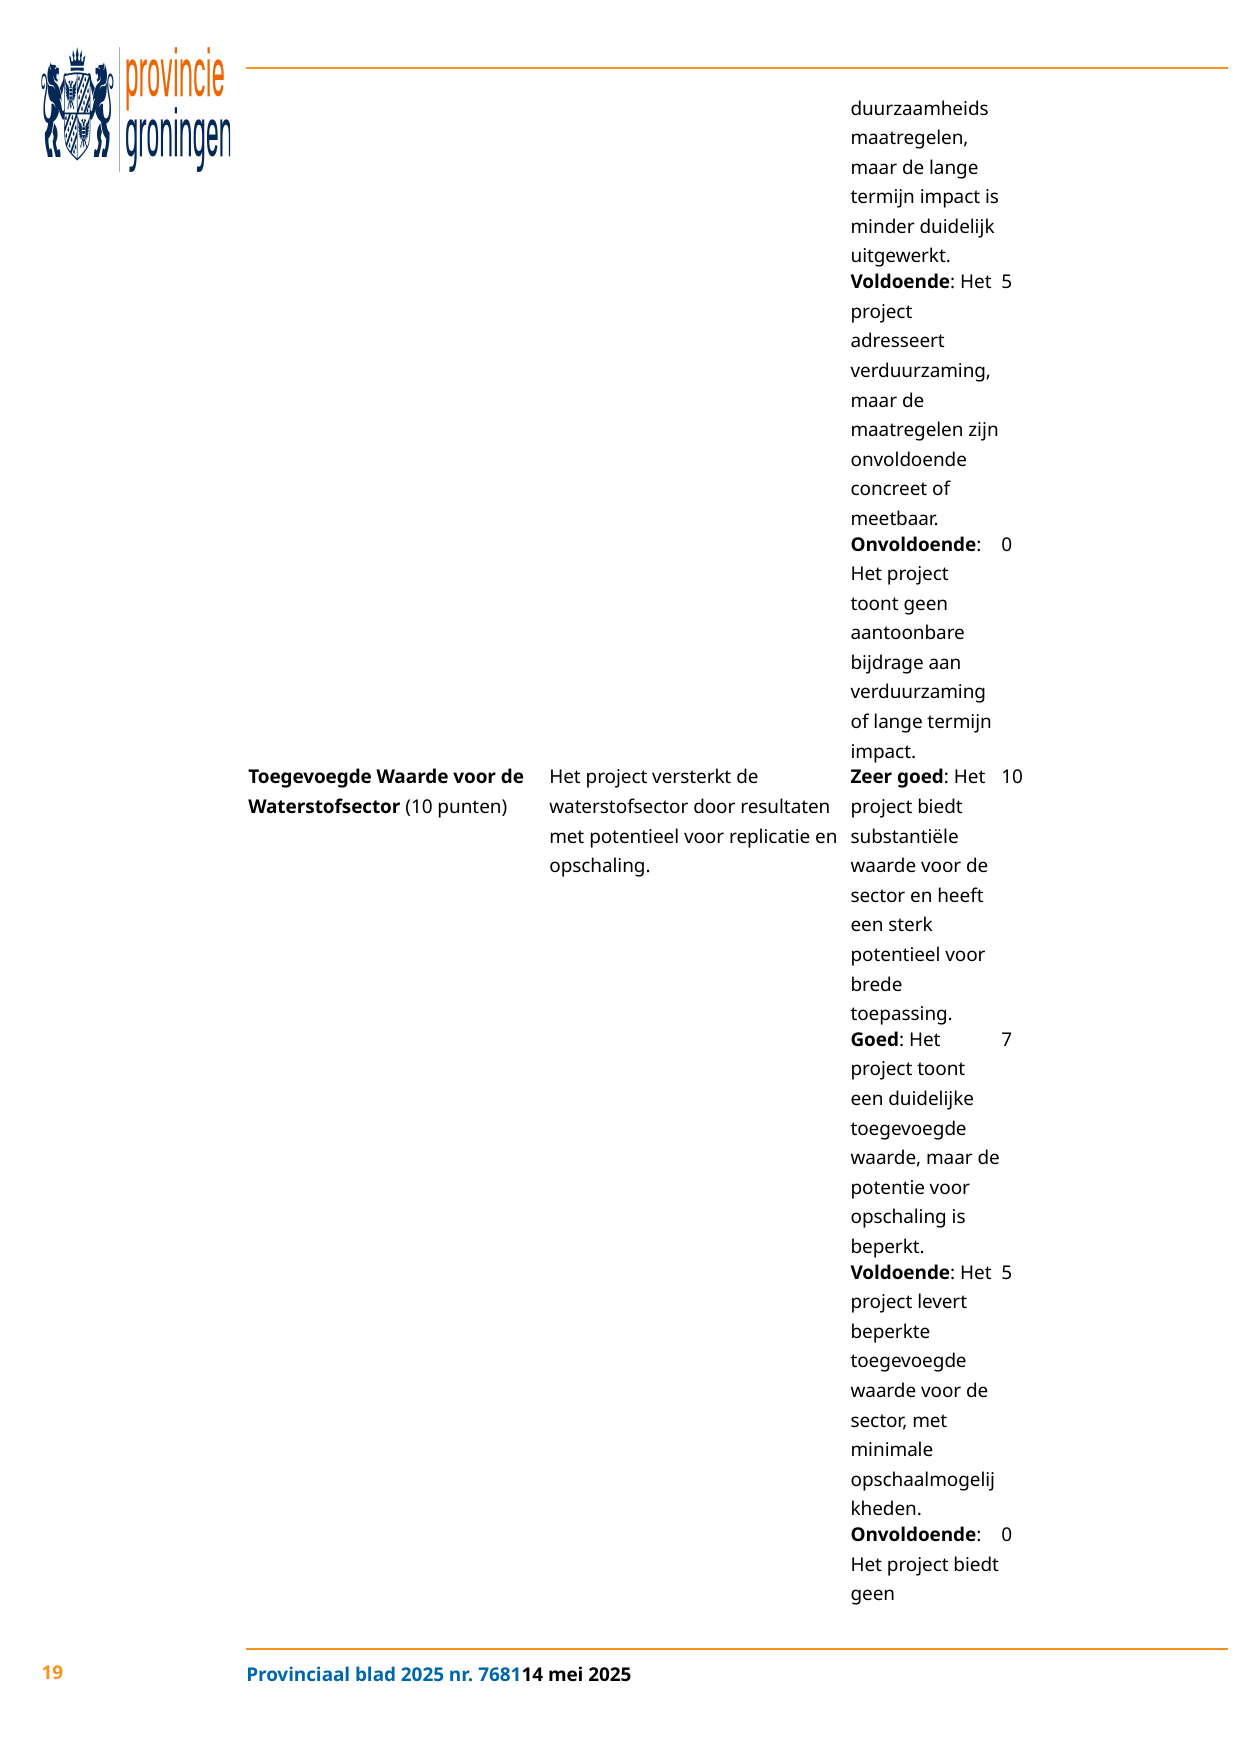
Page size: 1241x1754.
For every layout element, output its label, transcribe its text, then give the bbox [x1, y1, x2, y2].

table_cell [549, 531, 850, 764]
table_cell [549, 269, 850, 531]
table_cell [248, 531, 549, 764]
table_cell Zeer goed: Het project biedt substantiële waarde voor de sector en heeft een sterk potentieel voor brede toepassing. [850, 764, 1001, 1026]
table_cell Onvoldoende: Het project biedt geen [850, 1521, 1001, 1606]
table_cell 7 [1001, 1026, 1152, 1259]
table_cell [248, 1259, 549, 1521]
table_cell Onvoldoende: Het project toont geen aantoonbare bijdrage aan verduurzaming of lange termijn impact. [850, 531, 1001, 764]
table_cell [549, 1259, 850, 1521]
table_cell 5 [1001, 269, 1152, 531]
table_cell Voldoende: Het project adresseert verduurzaming, maar de maatregelen zijn onvoldoende concreet of meetbaar. [850, 269, 1001, 531]
table_cell [248, 1521, 549, 1606]
table_cell [549, 1521, 850, 1606]
table_cell Voldoende: Het project levert beperkte toegevoegde waarde voor de sector, met minimale opschaalmogelijkheden. [850, 1259, 1001, 1521]
table_cell Toegevoegde Waarde voor de Waterstofsector (10 punten) [248, 764, 549, 1026]
table_cell Goed: Het project toont een duidelijke toegevoegde waarde, maar de potentie voor opschaling is beperkt. [850, 1026, 1001, 1259]
table_cell [248, 95, 549, 268]
table_cell [549, 1026, 850, 1259]
table_cell Het project versterkt de waterstofsector door resultaten met potentieel voor replicatie en opschaling. [549, 764, 850, 1026]
table_cell [1001, 95, 1152, 268]
table_cell [248, 1026, 549, 1259]
table_cell 0 [1001, 1521, 1152, 1606]
table_cell [248, 269, 549, 531]
table_cell 5 [1001, 1259, 1152, 1521]
picture [41, 47, 231, 172]
table_cell 0 [1001, 531, 1152, 764]
table_cell duurzaamheidsmaatregelen, maar de lange termijn impact is minder duidelijk uitgewerkt. [850, 95, 1001, 268]
table_cell 10 [1001, 764, 1152, 1026]
table_cell [549, 95, 850, 268]
